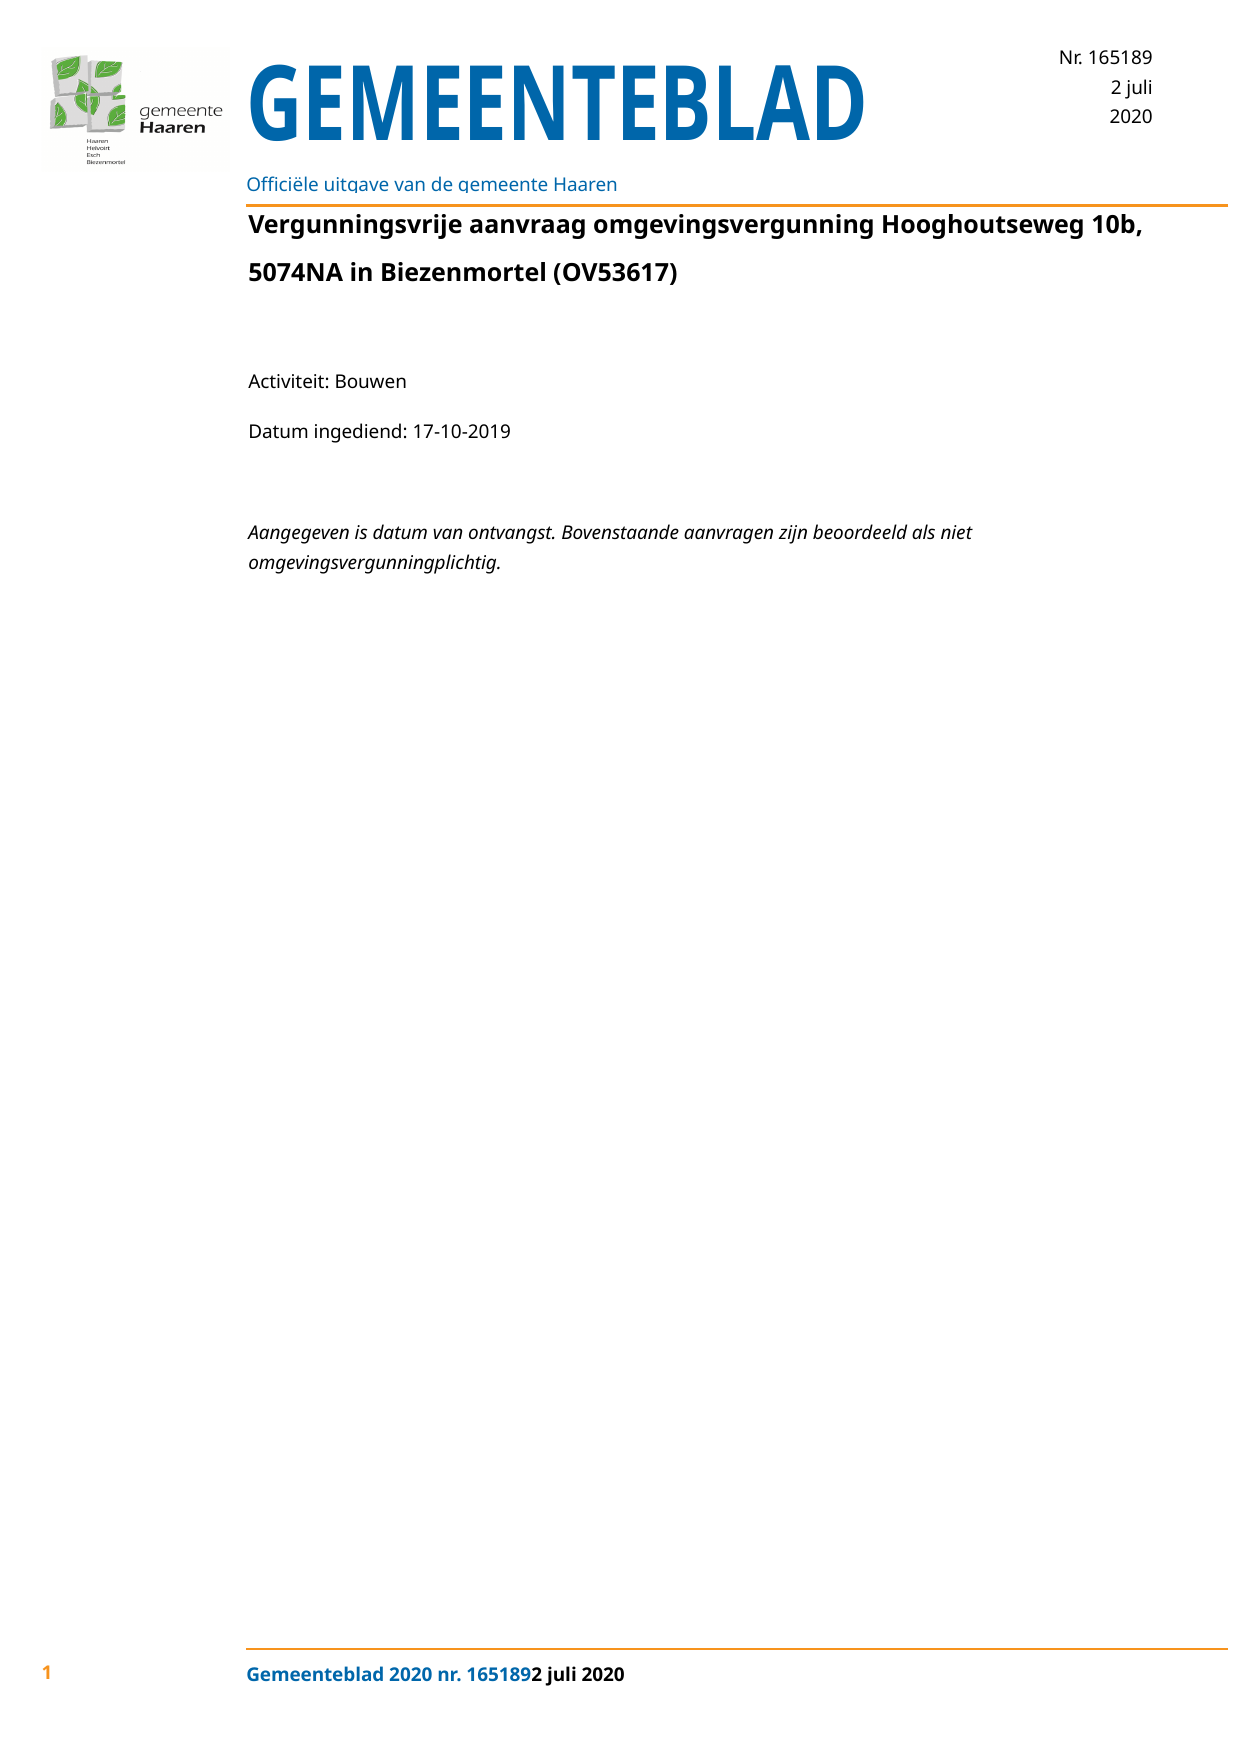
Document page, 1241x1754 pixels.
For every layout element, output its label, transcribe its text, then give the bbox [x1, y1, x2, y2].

text Aangegeven is datum van ontvangst. Bovenstaande aanvragen zijn beoordeeld als niet omgevingsvergunningplichtig. [248, 519, 1152, 575]
text Activiteit: Bouwen [248, 368, 1152, 394]
text Vergunningsvrije aanvraag omgevingsvergunning Hooghoutseweg 10b, 5074NA in Biezenmortel (OV53617) [248, 207, 1152, 288]
picture [41, 47, 231, 172]
text Datum ingediend: 17-10-2019 [248, 419, 1152, 444]
